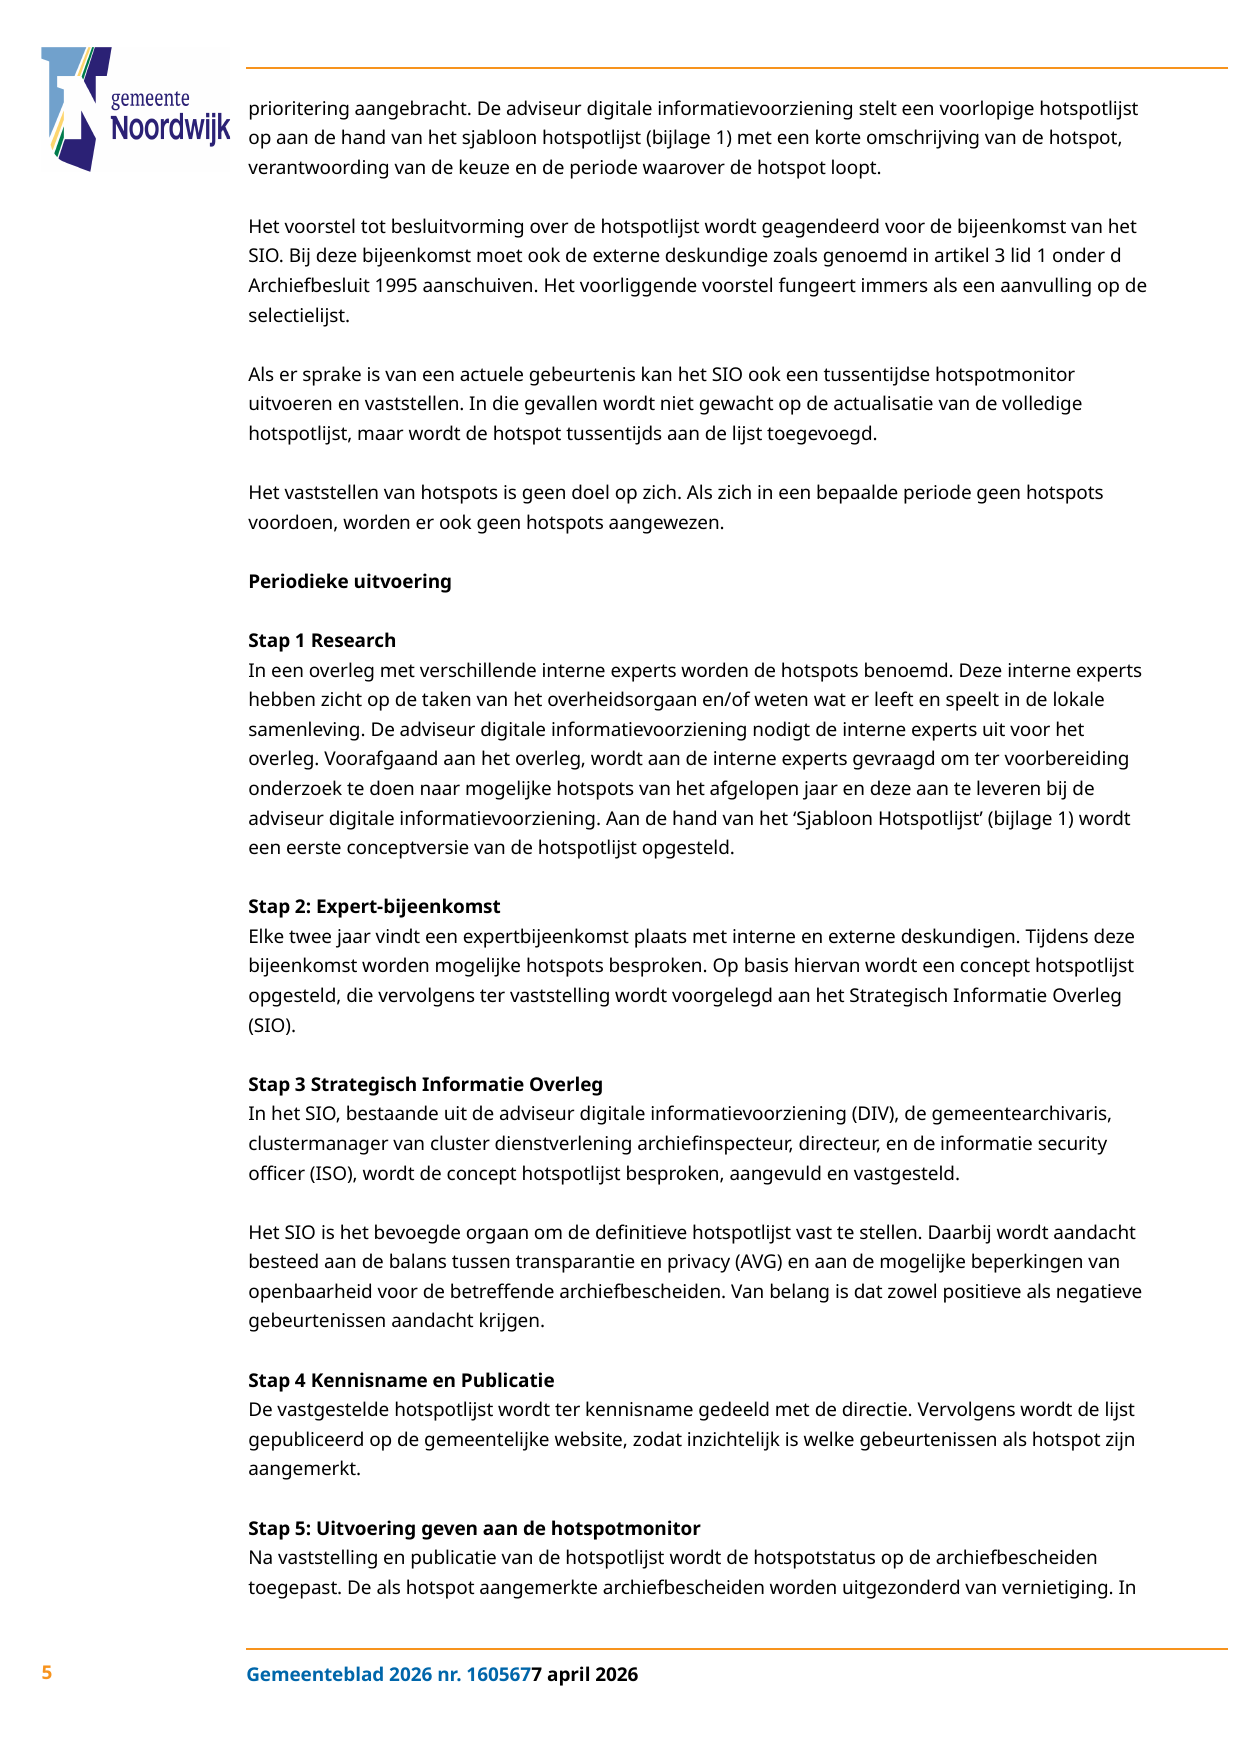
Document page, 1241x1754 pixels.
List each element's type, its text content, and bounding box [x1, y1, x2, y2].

text Als er sprake is van een actuele gebeurtenis kan het SIO ook een tussentijdse hotspotmonitor uitvoeren en vaststellen. In die gevallen wordt niet gewacht op de actualisatie van de volledige hotspotlijst, maar wordt de hotspot tussentijds aan de lijst toegevoegd. [248, 361, 1152, 446]
text Het vaststellen van hotspots is geen doel op zich. Als zich in een bepaalde periode geen hotspots voordoen, worden er ook geen hotspots aangewezen. [248, 479, 1152, 535]
text Het SIO is het bevoegde orgaan om de definitieve hotspotlijst vast te stellen. Daarbij wordt aandacht besteed aan de balans tussen transparantie en privacy (AVG) en aan de mogelijke beperkingen van openbaarheid voor de betreffende archiefbescheiden. Van belang is dat zowel positieve als negatieve gebeurtenissen aandacht krijgen. [248, 1219, 1152, 1333]
picture [41, 47, 231, 172]
text Periodieke uitvoering [248, 568, 1152, 594]
text Na vaststelling en publicatie van de hotspotlijst wordt de hotspotstatus op de archiefbescheiden toegepast. De als hotspot aangemerkte archiefbescheiden worden uitgezonderd van vernietiging. In [248, 1544, 1152, 1600]
text Stap 5: Uitvoering geven aan de hotspotmonitor [248, 1515, 1152, 1541]
text Stap 4 Kennisname en Publicatie [248, 1367, 1152, 1393]
text Stap 3 Strategisch Informatie Overleg [248, 1071, 1152, 1097]
text Elke twee jaar vindt een expertbijeenkomst plaats met interne en externe deskundigen. Tijdens deze bijeenkomst worden mogelijke hotspots besproken. Op basis hiervan wordt een concept hotspotlijst opgesteld, die vervolgens ter vaststelling wordt voorgelegd aan het Strategisch Informatie Overleg (SIO). [248, 923, 1152, 1038]
text Het voorstel tot besluitvorming over de hotspotlijst wordt geagendeerd voor de bijeenkomst van het SIO. Bij deze bijeenkomst moet ook de externe deskundige zoals genoemd in artikel 3 lid 1 onder d Archiefbesluit 1995 aanschuiven. Het voorliggende voorstel fungeert immers als een aanvulling op de selectielijst. [248, 213, 1152, 328]
text Stap 1 Research [248, 627, 1152, 653]
text In het SIO, bestaande uit de adviseur digitale informatievoorziening (DIV), de gemeentearchivaris, clustermanager van cluster dienstverlening archiefinspecteur, directeur, en de informatie security officer (ISO), wordt de concept hotspotlijst besproken, aangevuld en vastgesteld. [248, 1101, 1152, 1186]
text prioritering aangebracht. De adviseur digitale informatievoorziening stelt een voorlopige hotspotlijst op aan de hand van het sjabloon hotspotlijst (bijlage 1) met een korte omschrijving van de hotspot, verantwoording van de keuze en de periode waarover de hotspot loopt. [248, 95, 1152, 180]
text In een overleg met verschillende interne experts worden de hotspots benoemd. Deze interne experts hebben zicht op de taken van het overheidsorgaan en/of weten wat er leeft en speelt in de lokale samenleving. De adviseur digitale informatievoorziening nodigt de interne experts uit voor het overleg. Voorafgaand aan het overleg, wordt aan de interne experts gevraagd om ter voorbereiding onderzoek te doen naar mogelijke hotspots van het afgelopen jaar en deze aan te leveren bij de adviseur digitale informatievoorziening. Aan de hand van het ‘Sjabloon Hotspotlijst’ (bijlage 1) wordt een eerste conceptversie van de hotspotlijst opgesteld. [248, 657, 1152, 860]
text De vastgestelde hotspotlijst wordt ter kennisname gedeeld met de directie. Vervolgens wordt de lijst gepubliceerd op de gemeentelijke website, zodat inzichtelijk is welke gebeurtenissen als hotspot zijn aangemerkt. [248, 1396, 1152, 1481]
text Stap 2: Expert-bijeenkomst [248, 893, 1152, 919]
